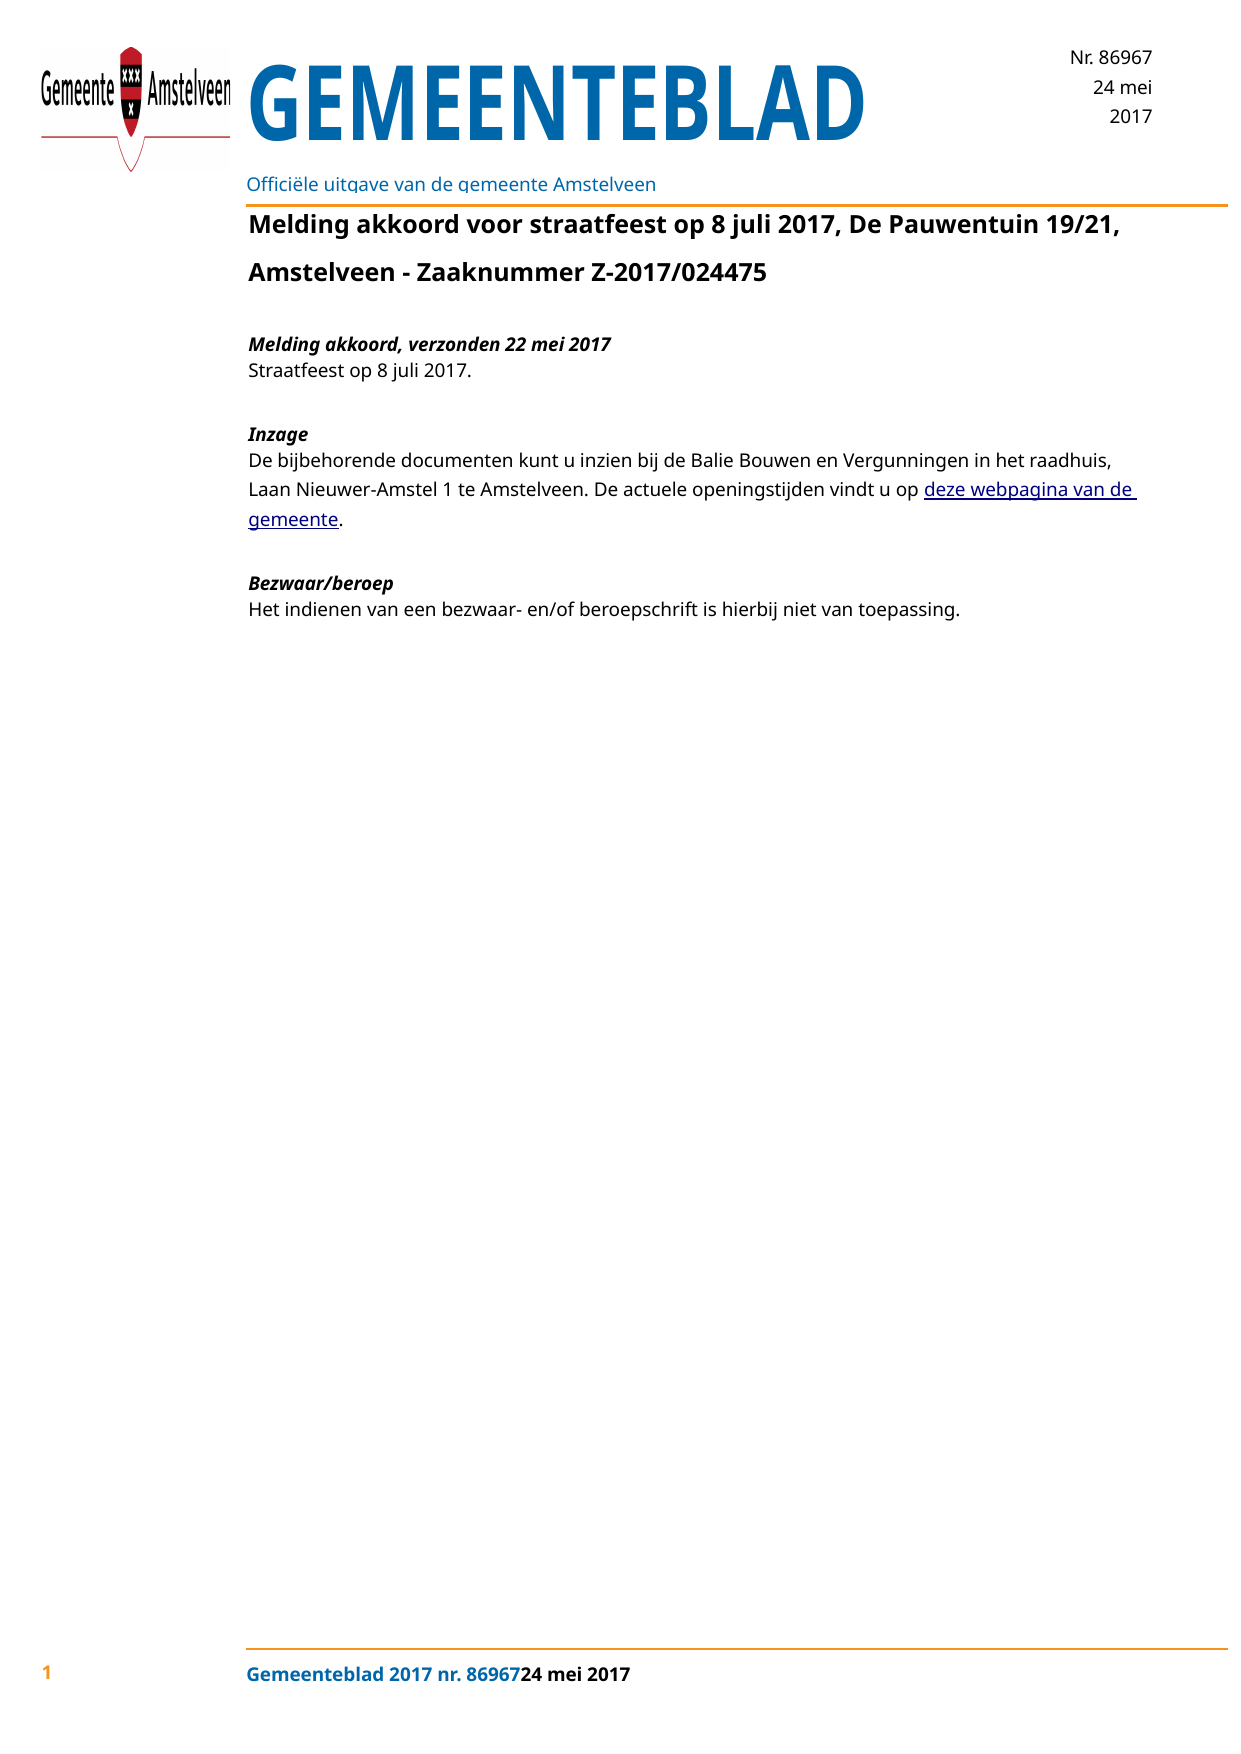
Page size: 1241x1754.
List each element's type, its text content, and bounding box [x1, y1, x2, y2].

text Het indienen van een bezwaar- en/of beroepschrift is hierbij niet van toepassing. [248, 596, 1152, 621]
text Inzage [248, 421, 1152, 447]
picture [41, 47, 231, 172]
text Straatfeest op 8 juli 2017. [248, 357, 1152, 383]
text Melding akkoord, verzonden 22 mei 2017 [248, 331, 1152, 357]
text De bijbehorende documenten kunt u inzien bij de Balie Bouwen en Vergunningen in het raadhuis, Laan Nieuwer-Amstel 1 te Amstelveen. De actuele openingstijden vindt u op deze webpagina van de gemeente. [248, 447, 1152, 532]
text Bezwaar/beroep [248, 570, 1152, 596]
text Melding akkoord voor straatfeest op 8 juli 2017, De Pauwentuin 19/21, Amstelveen - Zaaknummer Z-2017/024475 [248, 207, 1152, 288]
